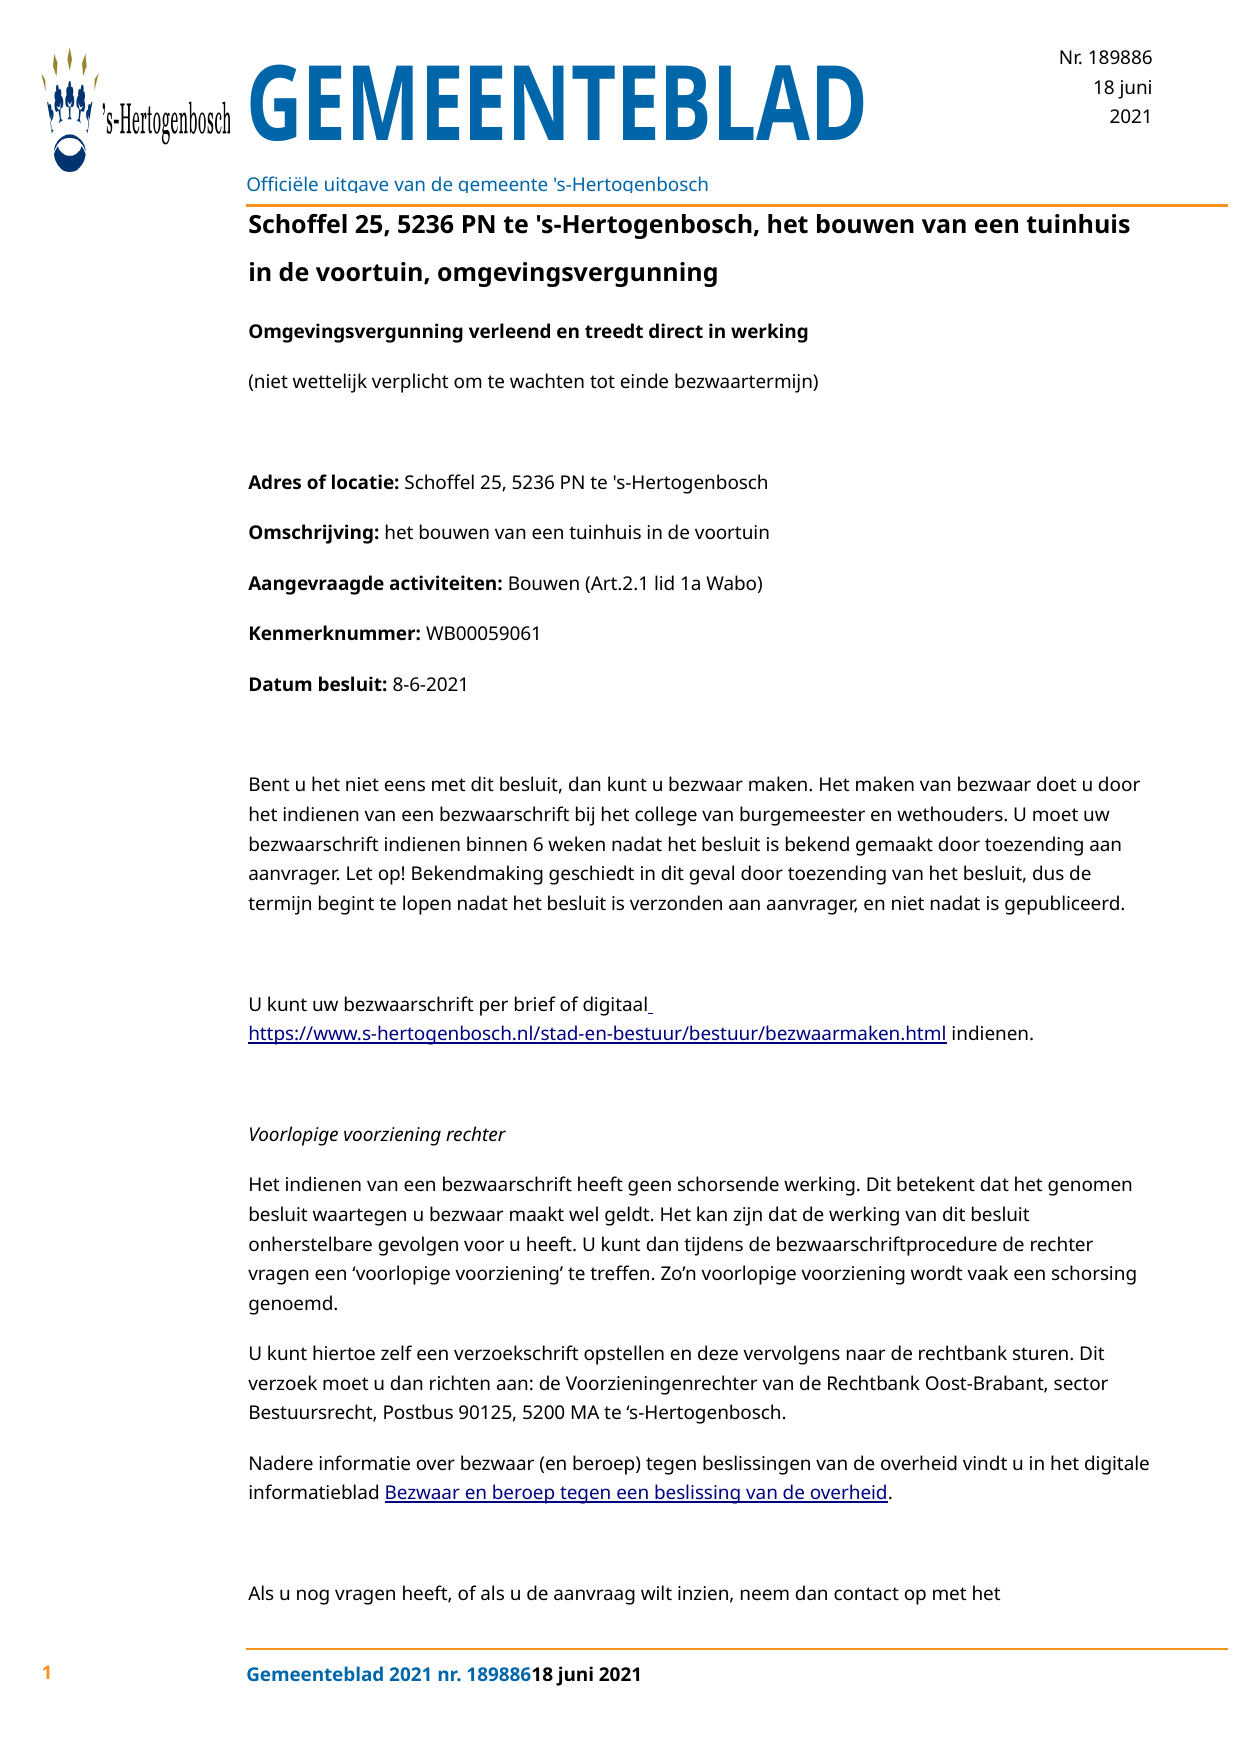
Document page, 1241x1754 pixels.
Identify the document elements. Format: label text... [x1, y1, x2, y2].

text Voorlopige voorziening rechter [248, 1121, 1152, 1147]
text Als u nog vragen heeft, of als u de aanvraag wilt inzien, neem dan contact op met het [248, 1580, 1152, 1606]
text Datum besluit: 8-6-2021 [248, 671, 1152, 697]
text Schoffel 25, 5236 PN te 's-Hertogenbosch, het bouwen van een tuinhuis in de voortuin, omgevingsvergunning [248, 207, 1152, 288]
text Aangevraagde activiteiten: Bouwen (Art.2.1 lid 1a Wabo) [248, 570, 1152, 596]
text Nadere informatie over bezwaar (en beroep) tegen beslissingen van de overheid vindt u in het digitale informatieblad Bezwaar en beroep tegen een beslissing van de overheid. [248, 1450, 1152, 1505]
text Adres of locatie: Schoffel 25, 5236 PN te 's-Hertogenbosch [248, 469, 1152, 495]
text Omgevingsvergunning verleend en treedt direct in werking [248, 318, 1152, 344]
picture [41, 47, 231, 172]
text (niet wettelijk verplicht om te wachten tot einde bezwaartermijn) [248, 368, 1152, 394]
text Bent u het niet eens met dit besluit, dan kunt u bezwaar maken. Het maken van bezwaar doet u door het indienen van een bezwaarschrift bij het college van burgemeester en wethouders. U moet uw bezwaarschrift indienen binnen 6 weken nadat het besluit is bekend gemaakt door toezending aan aanvrager. Let op! Bekendmaking geschiedt in dit geval door toezending van het besluit, dus de termijn begint te lopen nadat het besluit is verzonden aan aanvrager, en niet nadat is gepubliceerd. [248, 772, 1152, 916]
text U kunt uw bezwaarschrift per brief of digitaal https://www.s-hertogenbosch.nl/stad-en-bestuur/bestuur/bezwaarmaken.html indienen. [248, 991, 1152, 1046]
text Omschrijving: het bouwen van een tuinhuis in de voortuin [248, 519, 1152, 545]
text Het indienen van een bezwaarschrift heeft geen schorsende werking. Dit betekent dat het genomen besluit waartegen u bezwaar maakt wel geldt. Het kan zijn dat de werking van dit besluit onherstelbare gevolgen voor u heeft. U kunt dan tijdens de bezwaarschriftprocedure de rechter vragen een ‘voorlopige voorziening’ te treffen. Zo’n voorlopige voorziening wordt vaak een schorsing genoemd. [248, 1172, 1152, 1316]
text U kunt hiertoe zelf een verzoekschrift opstellen en deze vervolgens naar de rechtbank sturen. Dit verzoek moet u dan richten aan: de Voorzieningenrechter van de Rechtbank Oost-Brabant, sector Bestuursrecht, Postbus 90125, 5200 MA te ‘s-Hertogenbosch. [248, 1340, 1152, 1425]
text Kenmerknummer: WB00059061 [248, 620, 1152, 646]
